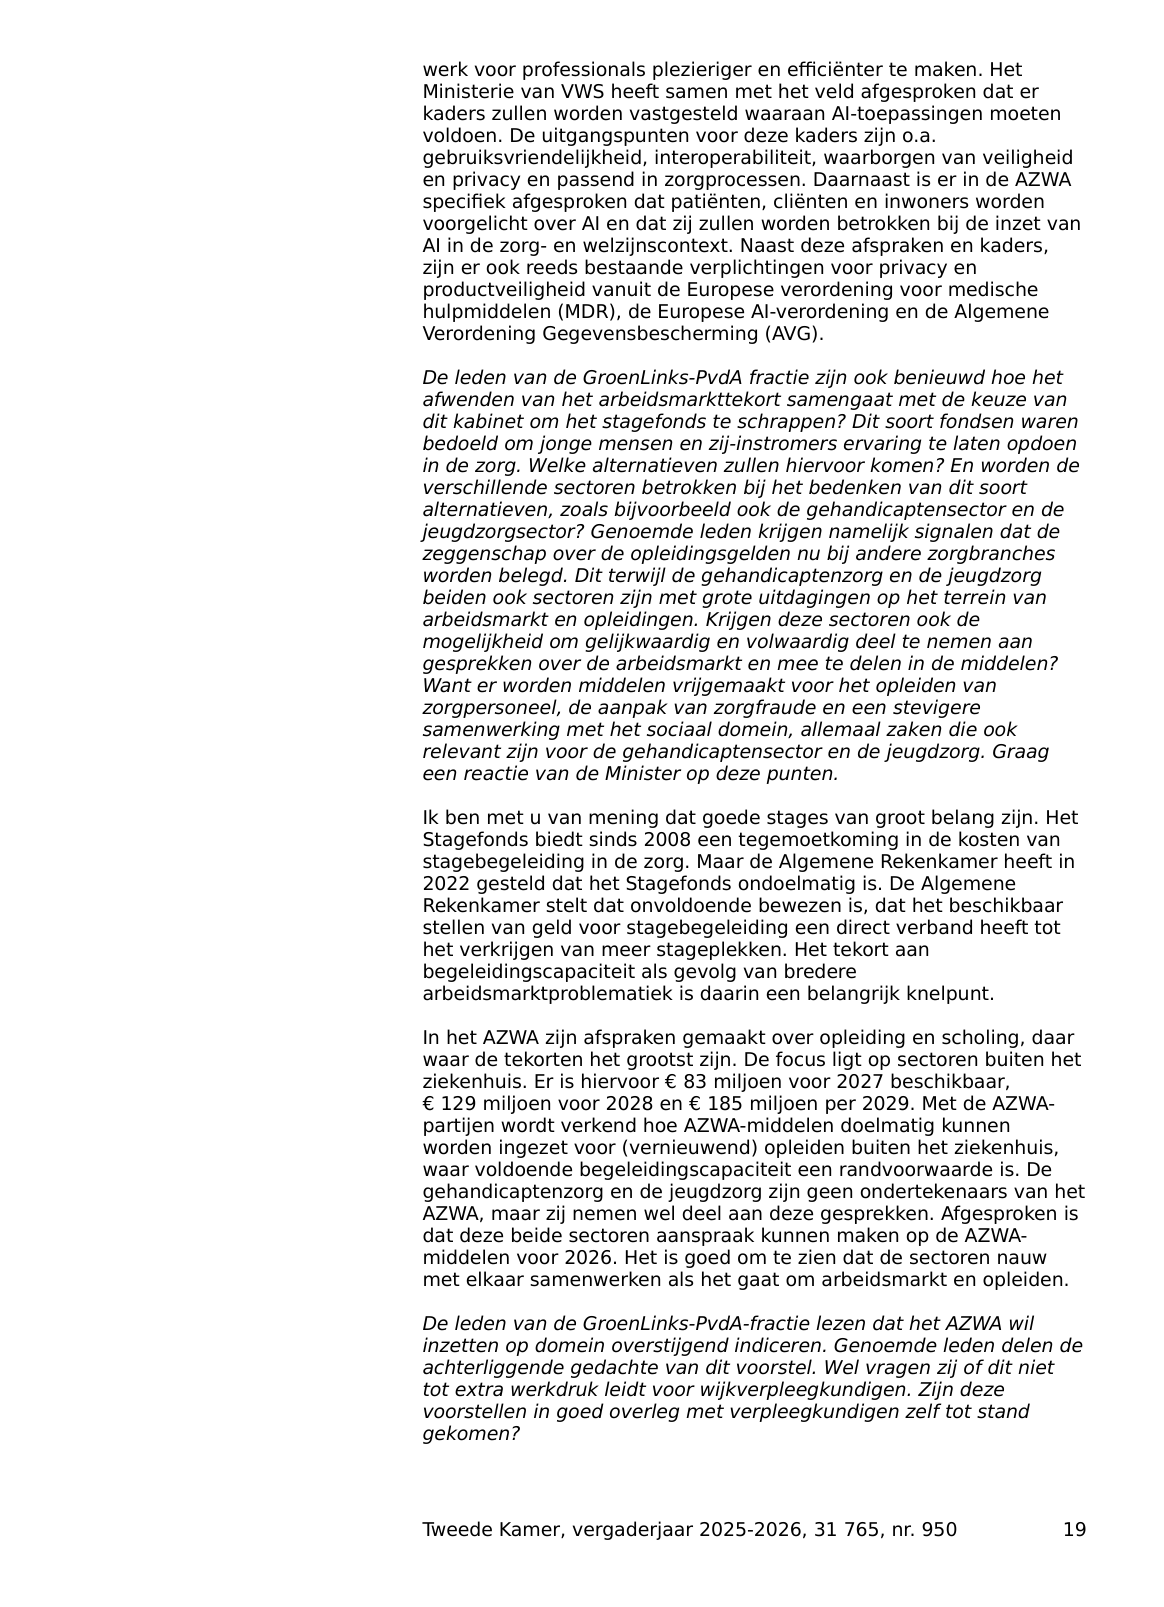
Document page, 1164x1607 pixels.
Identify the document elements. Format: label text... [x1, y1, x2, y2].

text Ik ben met u van mening dat goede stages van groot belang zijn. Het Stagefonds biedt sinds 2008 een tegemoetkoming in de kosten van stagebegeleiding in de zorg. Maar de Algemene Rekenkamer heeft in 2022 gesteld dat het Stagefonds ondoelmatig is. De Algemene Rekenkamer stelt dat onvoldoende bewezen is, dat het beschikbaar stellen van geld voor stagebegeleiding een direct verband heeft tot het verkrijgen van meer stageplekken. Het tekort aan begeleidingscapaciteit als gevolg van bredere arbeidsmarktproblematiek is daarin een belangrijk knelpunt. [422, 807, 1087, 1004]
text De leden van de GroenLinks-PvdA fractie zijn ook benieuwd hoe het afwenden van het arbeidsmarkttekort samengaat met de keuze van dit kabinet om het stagefonds te schrappen? Dit soort fondsen waren bedoeld om jonge mensen en zij-instromers ervaring te laten opdoen in de zorg. Welke alternatieven zullen hiervoor komen? En worden de verschillende sectoren betrokken bij het bedenken van dit soort alternatieven, zoals bijvoorbeeld ook de gehandicaptensector en de jeugdzorgsector? Genoemde leden krijgen namelijk signalen dat de zeggenschap over de opleidingsgelden nu bij andere zorgbranches worden belegd. Dit terwijl de gehandicaptenzorg en de jeugdzorg beiden ook sectoren zijn met grote uitdagingen op het terrein van arbeidsmarkt en opleidingen. Krijgen deze sectoren ook de mogelijkheid om gelijkwaardig en volwaardig deel te nemen aan gesprekken over de arbeidsmarkt en mee te delen in de middelen? Want er worden middelen vrijgemaakt voor het opleiden van zorgpersoneel, de aanpak van zorgfraude en een stevigere samenwerking met het sociaal domein, allemaal zaken die ook relevant zijn voor de gehandicaptensector en de jeugdzorg. Graag een reactie van de Minister op deze punten. [422, 367, 1087, 784]
text In het AZWA zijn afspraken gemaakt over opleiding en scholing, daar waar de tekorten het grootst zijn. De focus ligt op sectoren buiten het ziekenhuis. Er is hiervoor € 83 miljoen voor 2027 beschikbaar, € 129 miljoen voor 2028 en € 185 miljoen per 2029. Met de AZWA-partijen wordt verkend hoe AZWA-middelen doelmatig kunnen worden ingezet voor (vernieuwend) opleiden buiten het ziekenhuis, waar voldoende begeleidingscapaciteit een randvoorwaarde is. De gehandicaptenzorg en de jeugdzorg zijn geen ondertekenaars van het AZWA, maar zij nemen wel deel aan deze gesprekken. Afgesproken is dat deze beide sectoren aanspraak kunnen maken op de AZWA-middelen voor 2026. Het is goed om te zien dat de sectoren nauw met elkaar samenwerken als het gaat om arbeidsmarkt en opleiden. [422, 1027, 1087, 1291]
text De leden van de GroenLinks-PvdA-fractie lezen dat het AZWA wil inzetten op domein overstijgend indiceren. Genoemde leden delen de achterliggende gedachte van dit voorstel. Wel vragen zij of dit niet tot extra werkdruk leidt voor wijkverpleegkundigen. Zijn deze voorstellen in goed overleg met verpleegkundigen zelf tot stand gekomen? [422, 1313, 1087, 1444]
text werk voor professionals plezieriger en efficiënter te maken. Het Ministerie van VWS heeft samen met het veld afgesproken dat er kaders zullen worden vastgesteld waaraan AI-toepassingen moeten voldoen. De uitgangspunten voor deze kaders zijn o.a. gebruiksvriendelijkheid, interoperabiliteit, waarborgen van veiligheid en privacy en passend in zorgprocessen. Daarnaast is er in de AZWA specifiek afgesproken dat patiënten, cliënten en inwoners worden voorgelicht over AI en dat zij zullen worden betrokken bij de inzet van AI in de zorg- en welzijnscontext. Naast deze afspraken en kaders, zijn er ook reeds bestaande verplichtingen voor privacy en productveiligheid vanuit de Europese verordening voor medische hulpmiddelen (MDR), de Europese AI-verordening en de Algemene Verordening Gegevensbescherming (AVG). [422, 59, 1087, 345]
